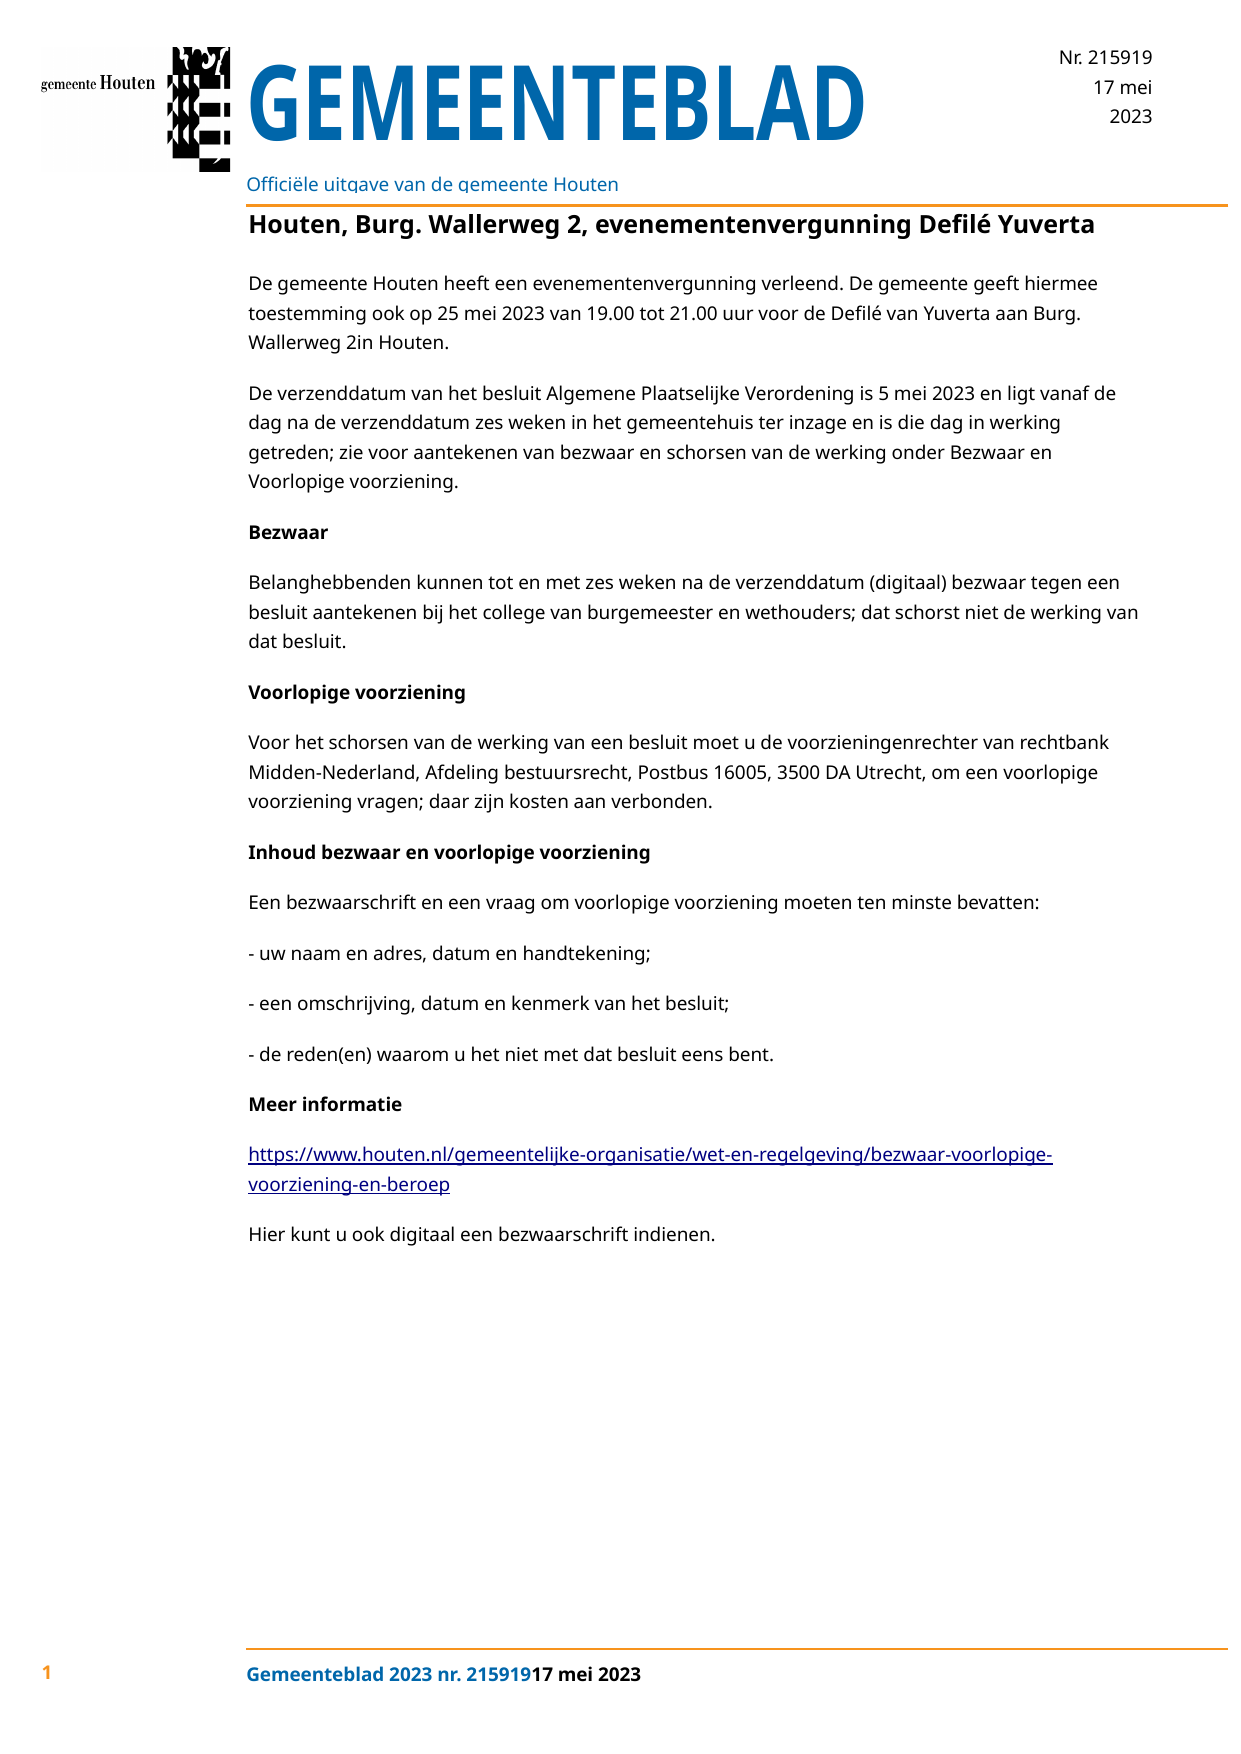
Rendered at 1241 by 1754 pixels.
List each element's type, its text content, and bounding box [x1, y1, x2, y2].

text Meer informatie [248, 1091, 1152, 1117]
text De gemeente Houten heeft een evenementenvergunning verleend. De gemeente geeft hiermee toestemming ook op 25 mei 2023 van 19.00 tot 21.00 uur voor de Defilé van Yuverta aan Burg. Wallerweg 2in Houten. [248, 270, 1152, 355]
text Voorlopige voorziening [248, 679, 1152, 705]
picture [41, 47, 231, 172]
text Inhoud bezwaar en voorlopige voorziening [248, 839, 1152, 865]
text Belanghebbenden kunnen tot en met zes weken na de verzenddatum (digitaal) bezwaar tegen een besluit aantekenen bij het college van burgemeester en wethouders; dat schorst niet de werking van dat besluit. [248, 569, 1152, 654]
text Een bezwaarschrift en een vraag om voorlopige voorziening moeten ten minste bevatten: [248, 889, 1152, 915]
text De verzenddatum van het besluit Algemene Plaatselijke Verordening is 5 mei 2023 en ligt vanaf de dag na de verzenddatum zes weken in het gemeentehuis ter inzage en is die dag in werking getreden; zie voor aantekenen van bezwaar en schorsen van de werking onder Bezwaar en Voorlopige voorziening. [248, 380, 1152, 494]
text Hier kunt u ook digitaal een bezwaarschrift indienen. [248, 1222, 1152, 1247]
text - uw naam en adres, datum en handtekening; [248, 940, 1152, 966]
text Bezwaar [248, 519, 1152, 545]
text https://www.houten.nl/gemeentelijke-organisatie/wet-en-regelgeving/bezwaar-voorlopige-voorziening-en-beroep [248, 1142, 1152, 1197]
text - een omschrijving, datum en kenmerk van het besluit; [248, 990, 1152, 1016]
text Houten, Burg. Wallerweg 2, evenementenvergunning Defilé Yuverta [248, 207, 1152, 241]
text Voor het schorsen van de werking van een besluit moet u de voorzieningenrechter van rechtbank Midden-Nederland, Afdeling bestuursrecht, Postbus 16005, 3500 DA Utrecht, om een voorlopige voorziening vragen; daar zijn kosten aan verbonden. [248, 729, 1152, 814]
text - de reden(en) waarom u het niet met dat besluit eens bent. [248, 1041, 1152, 1066]
